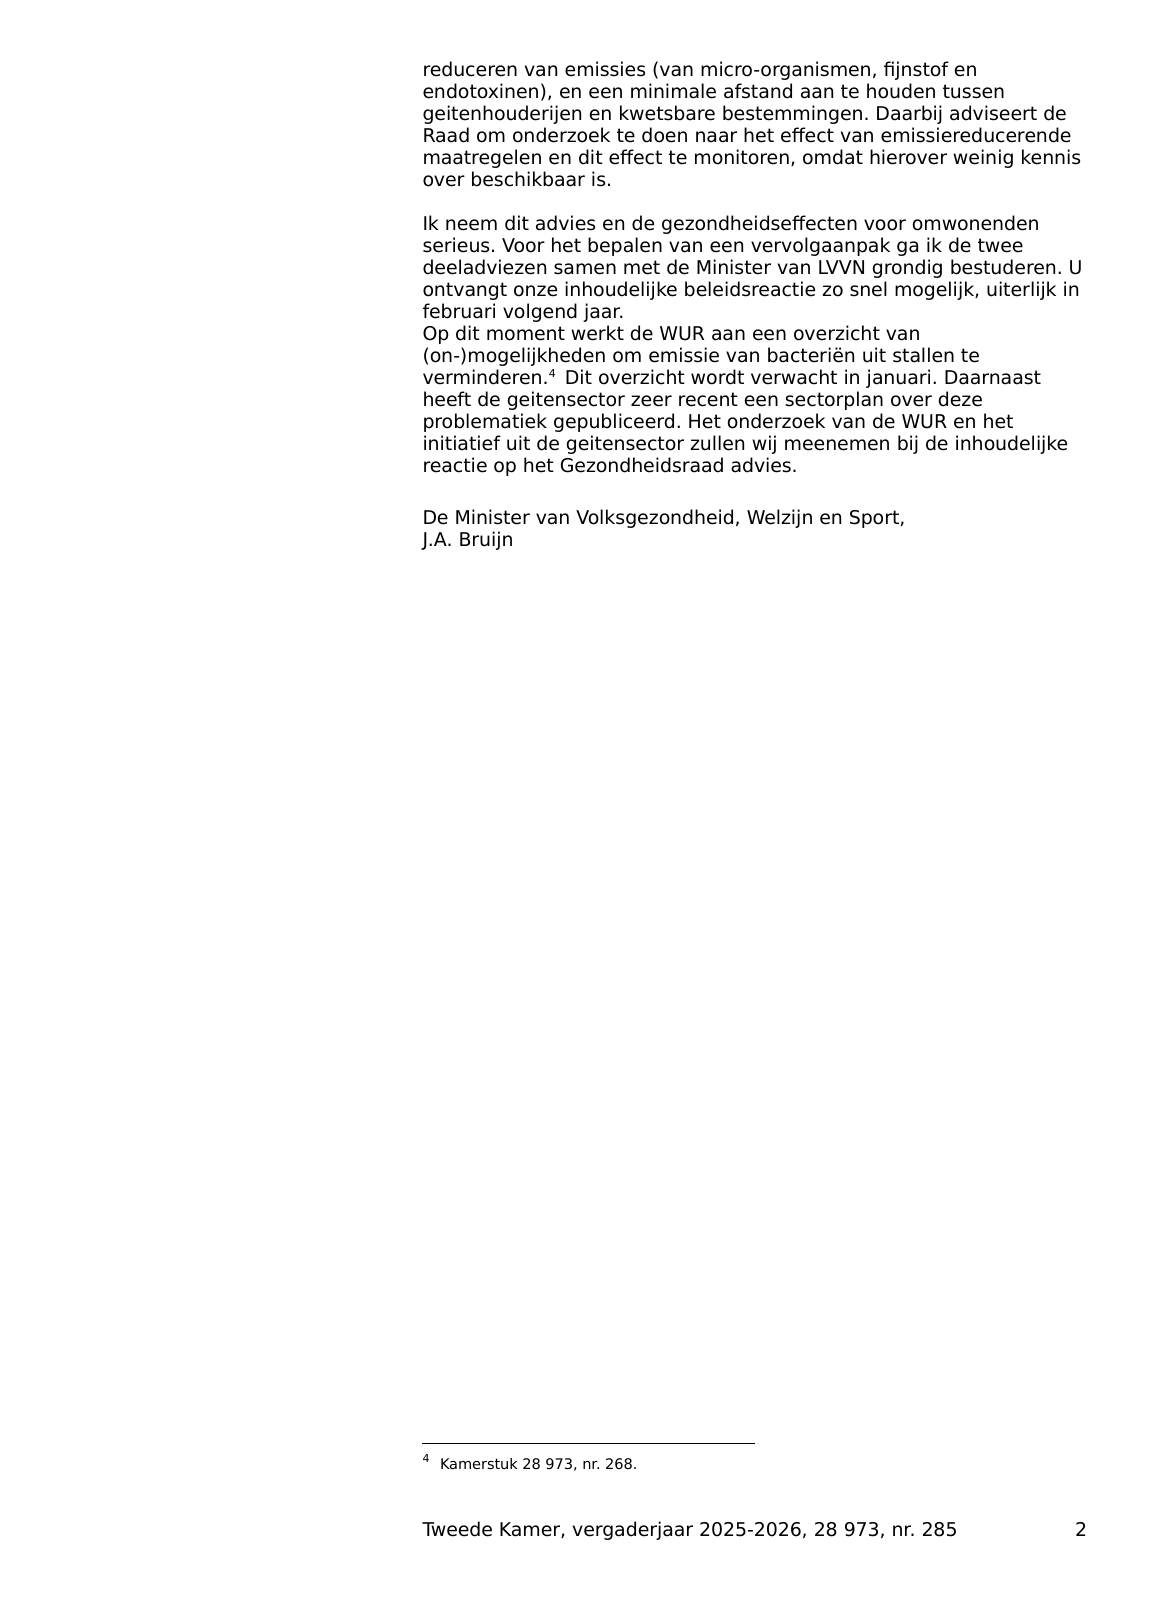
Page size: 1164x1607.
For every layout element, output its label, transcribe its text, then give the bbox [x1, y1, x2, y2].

text Kamerstuk 28 973, nr. 268. [422, 1452, 1087, 1474]
text reduceren van emissies (van micro-organismen, fijnstof en endotoxinen), en een minimale afstand aan te houden tussen geitenhouderijen en kwetsbare bestemmingen. Daarbij adviseert de Raad om onderzoek te doen naar het effect van emissiereducerende maatregelen en dit effect te monitoren, omdat hierover weinig kennis over beschikbaar is. [422, 59, 1087, 191]
text De Minister van Volksgezondheid, Welzijn en Sport, J.A. Bruijn [422, 507, 1087, 551]
text Ik neem dit advies en de gezondheidseffecten voor omwonenden serieus. Voor het bepalen van een vervolgaanpak ga ik de twee deeladviezen samen met de Minister van LVVN grondig bestuderen. U ontvangt onze inhoudelijke beleidsreactie zo snel mogelijk, uiterlijk in februari volgend jaar. [422, 213, 1087, 323]
text Op dit moment werkt de WUR aan een overzicht van (on-)mogelijkheden om emissie van bacteriën uit stallen te verminderen. Dit overzicht wordt verwacht in januari. Daarnaast heeft de geitensector zeer recent een sectorplan over deze problematiek gepubliceerd. Het onderzoek van de WUR en het initiatief uit de geitensector zullen wij meenemen bij de inhoudelijke reactie op het Gezondheidsraad advies. [422, 323, 1087, 477]
